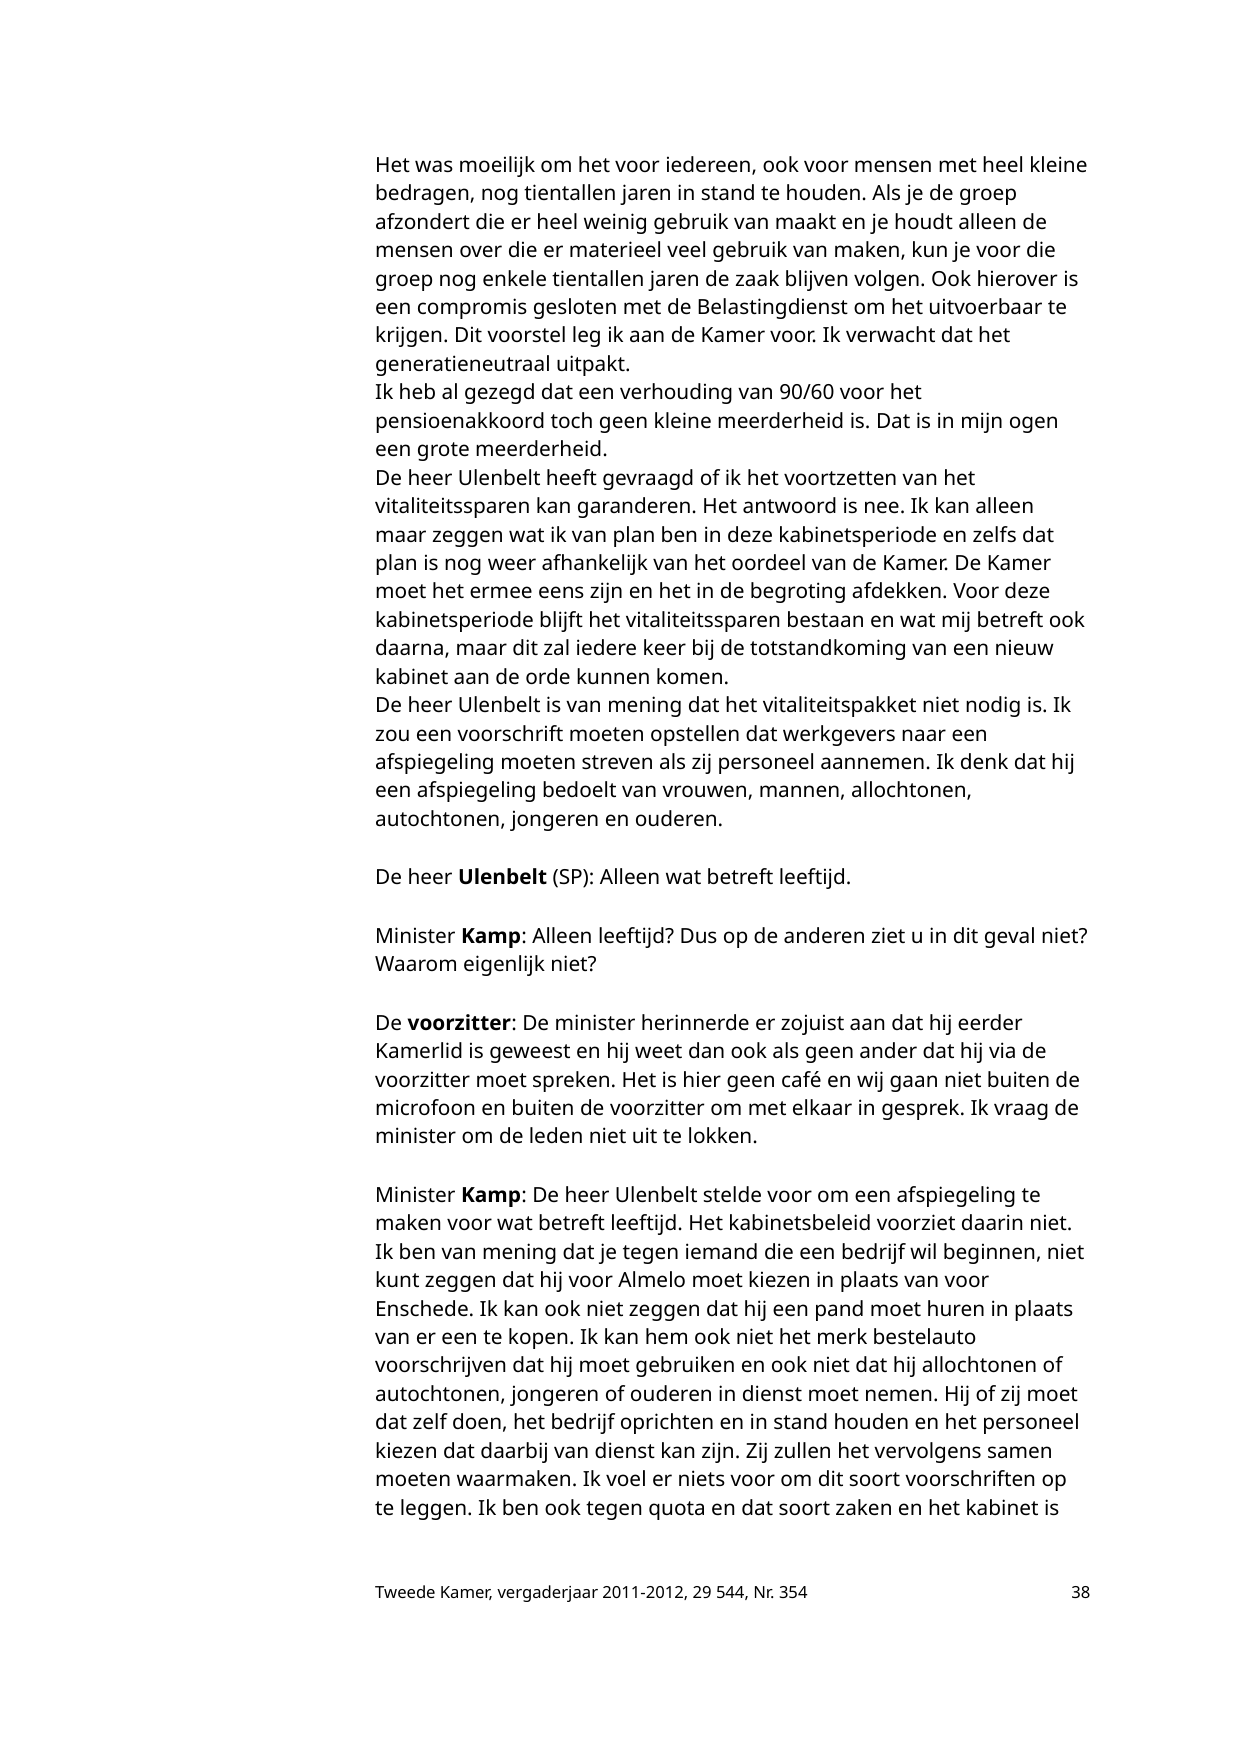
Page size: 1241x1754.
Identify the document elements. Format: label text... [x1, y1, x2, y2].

text Het was moeilijk om het voor iedereen, ook voor mensen met heel kleine bedragen, nog tientallen jaren in stand te houden. Als je de groep afzondert die er heel weinig gebruik van maakt en je houdt alleen de mensen over die er materieel veel gebruik van maken, kun je voor die groep nog enkele tientallen jaren de zaak blijven volgen. Ook hierover is een compromis gesloten met de Belastingdienst om het uitvoerbaar te krijgen. Dit voorstel leg ik aan de Kamer voor. Ik verwacht dat het generatieneutraal uitpakt. [375, 150, 1090, 377]
text Minister Kamp: De heer Ulenbelt stelde voor om een afspiegeling te maken voor wat betreft leeftijd. Het kabinetsbeleid voorziet daarin niet. Ik ben van mening dat je tegen iemand die een bedrijf wil beginnen, niet kunt zeggen dat hij voor Almelo moet kiezen in plaats van voor Enschede. Ik kan ook niet zeggen dat hij een pand moet huren in plaats van er een te kopen. Ik kan hem ook niet het merk bestelauto voorschrijven dat hij moet gebruiken en ook niet dat hij allochtonen of autochtonen, jongeren of ouderen in dienst moet nemen. Hij of zij moet dat zelf doen, het bedrijf oprichten en in stand houden en het personeel kiezen dat daarbij van dienst kan zijn. Zij zullen het vervolgens samen moeten waarmaken. Ik voel er niets voor om dit soort voorschriften op te leggen. Ik ben ook tegen quota en dat soort zaken en het kabinet is [375, 1180, 1090, 1521]
text De heer Ulenbelt (SP): Alleen wat betreft leeftijd. [375, 862, 1090, 891]
text De heer Ulenbelt is van mening dat het vitaliteitspakket niet nodig is. Ik zou een voorschrift moeten opstellen dat werkgevers naar een afspiegeling moeten streven als zij personeel aannemen. Ik denk dat hij een afspiegeling bedoelt van vrouwen, mannen, allochtonen, autochtonen, jongeren en ouderen. [375, 690, 1090, 832]
text Minister Kamp: Alleen leeftijd? Dus op de anderen ziet u in dit geval niet? Waarom eigenlijk niet? [375, 921, 1090, 978]
text Ik heb al gezegd dat een verhouding van 90/60 voor het pensioenakkoord toch geen kleine meerderheid is. Dat is in mijn ogen een grote meerderheid. [375, 377, 1090, 463]
text De voorzitter: De minister herinnerde er zojuist aan dat hij eerder Kamerlid is geweest en hij weet dan ook als geen ander dat hij via de voorzitter moet spreken. Het is hier geen café en wij gaan niet buiten de microfoon en buiten de voorzitter om met elkaar in gesprek. Ik vraag de minister om de leden niet uit te lokken. [375, 1008, 1090, 1150]
text De heer Ulenbelt heeft gevraagd of ik het voortzetten van het vitaliteitssparen kan garanderen. Het antwoord is nee. Ik kan alleen maar zeggen wat ik van plan ben in deze kabinetsperiode en zelfs dat plan is nog weer afhankelijk van het oordeel van de Kamer. De Kamer moet het ermee eens zijn en het in de begroting afdekken. Voor deze kabinetsperiode blijft het vitaliteitssparen bestaan en wat mij betreft ook daarna, maar dit zal iedere keer bij de totstandkoming van een nieuw kabinet aan de orde kunnen komen. [375, 463, 1090, 690]
